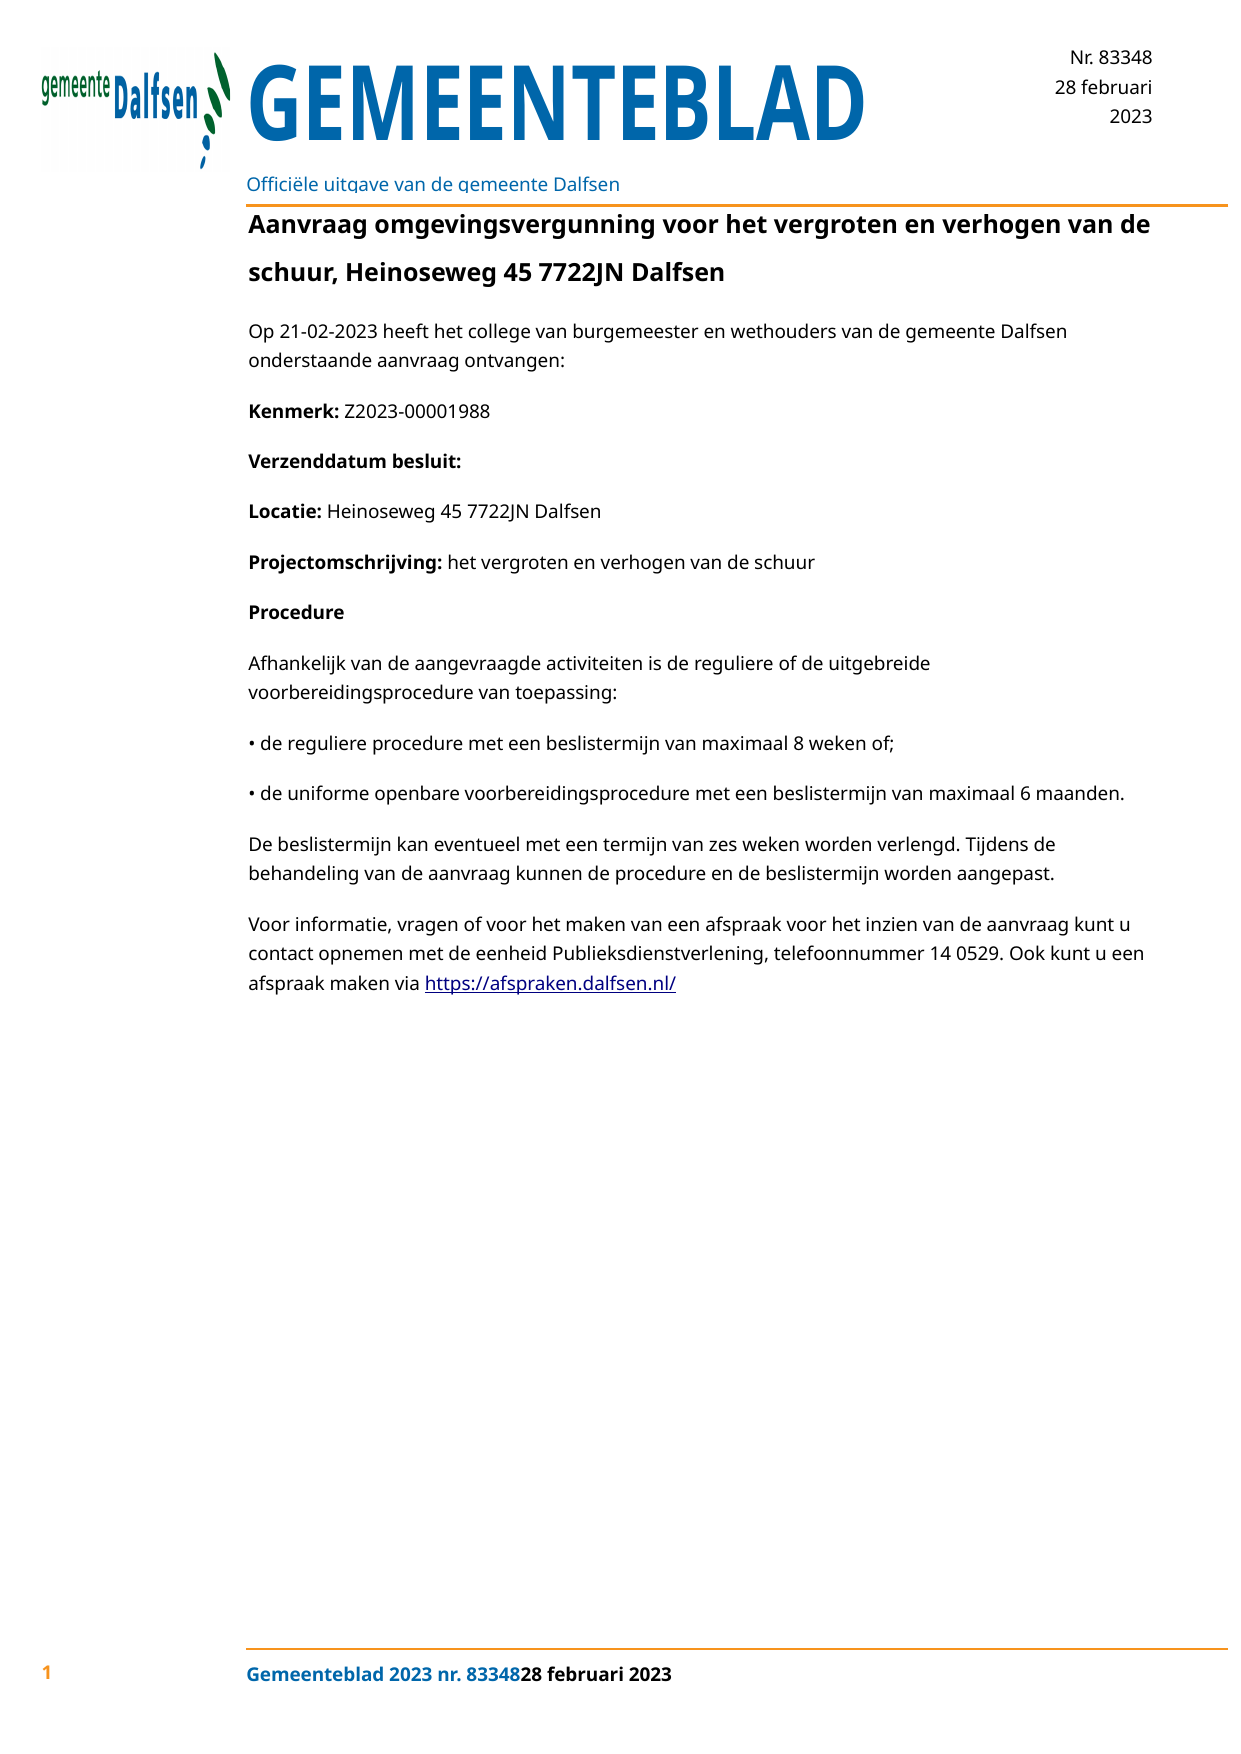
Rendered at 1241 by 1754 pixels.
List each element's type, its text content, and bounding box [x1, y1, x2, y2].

text Aanvraag omgevingsvergunning voor het vergroten en verhogen van de schuur, Heinoseweg 45 7722JN Dalfsen [248, 207, 1152, 288]
text Locatie: Heinoseweg 45 7722JN Dalfsen [248, 499, 1152, 524]
text Afhankelijk van de aangevraagde activiteiten is de reguliere of de uitgebreide voorbereidingsprocedure van toepassing: [248, 650, 1152, 705]
text De beslistermijn kan eventueel met een termijn van zes weken worden verlengd. Tijdens de behandeling van de aanvraag kunnen de procedure en de beslistermijn worden aangepast. [248, 831, 1152, 886]
text Verzenddatum besluit: [248, 448, 1152, 474]
text Op 21-02-2023 heeft het college van burgemeester en wethouders van de gemeente Dalfsen onderstaande aanvraag ontvangen: [248, 318, 1152, 373]
picture [41, 47, 231, 172]
text Kenmerk: Z2023-00001988 [248, 398, 1152, 424]
text • de uniforme openbare voorbereidingsprocedure met een beslistermijn van maximaal 6 maanden. [248, 780, 1152, 806]
text Procedure [248, 599, 1152, 625]
text Projectomschrijving: het vergroten en verhogen van de schuur [248, 549, 1152, 575]
text • de reguliere procedure met een beslistermijn van maximaal 8 weken of; [248, 730, 1152, 756]
text Voor informatie, vragen of voor het maken van een afspraak voor het inzien van de aanvraag kunt u contact opnemen met de eenheid Publieksdienstverlening, telefoonnummer 14 0529. Ook kunt u een afspraak maken via https://afspraken.dalfsen.nl/ [248, 911, 1152, 996]
